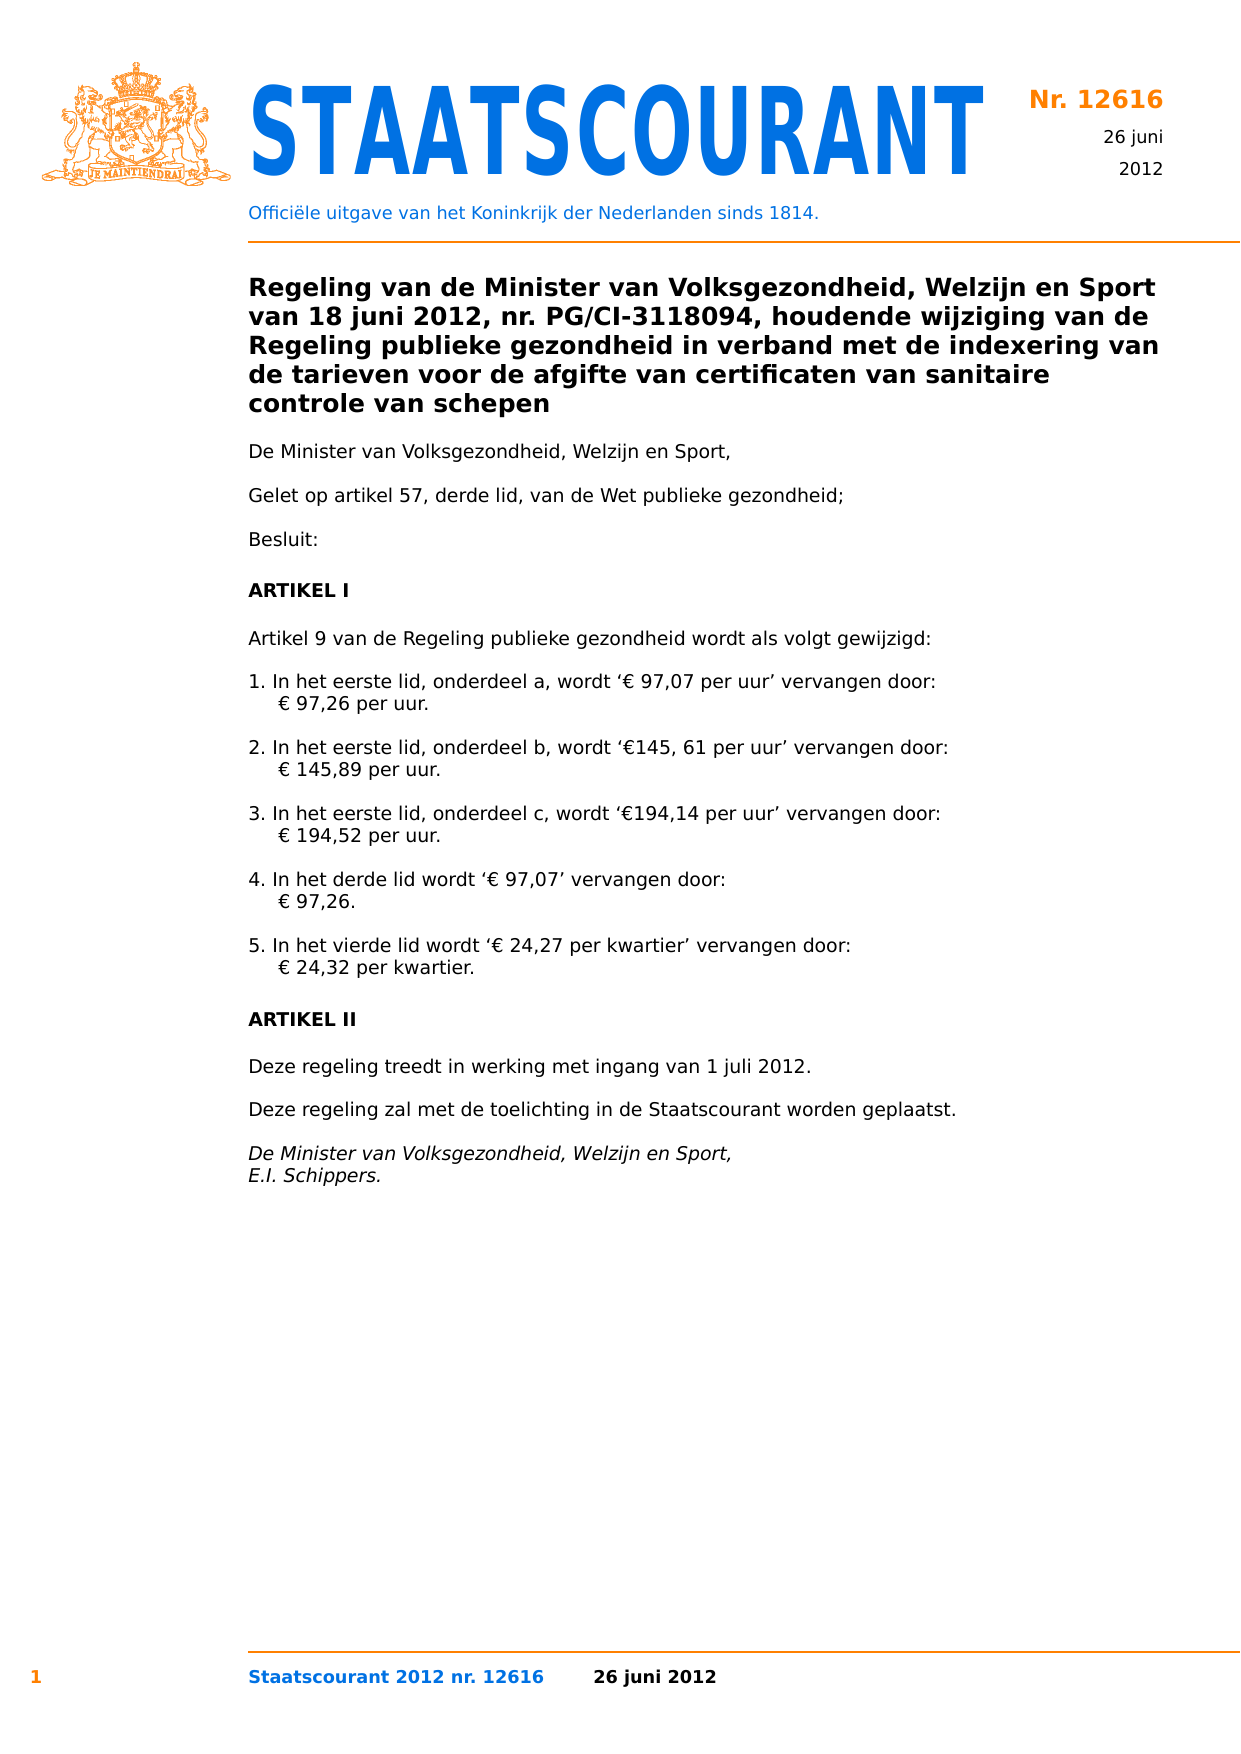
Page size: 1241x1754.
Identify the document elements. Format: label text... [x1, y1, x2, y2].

text € 194,52 per uur. [278, 825, 1163, 847]
text 1. In het eerste lid, onderdeel a, wordt ‘€ 97,07 per uur’ vervangen door: [248, 671, 1163, 693]
text De Minister van Volksgezondheid, Welzijn en Sport, E.I. Schippers. [248, 1143, 1163, 1187]
table_cell 26 juni [998, 121, 1240, 153]
text € 97,26. [278, 891, 1163, 913]
picture [41, 62, 231, 186]
subtitle ARTIKEL II [248, 1008, 1163, 1031]
text Besluit: [248, 528, 1163, 550]
text 3. In het eerste lid, onderdeel c, wordt ‘€194,14 per uur’ vervangen door: [248, 803, 1163, 825]
text € 24,32 per kwartier. [278, 957, 1163, 978]
table_header [25, 62, 248, 241]
text Deze regeling treedt in werking met ingang van 1 juli 2012. [248, 1056, 1163, 1077]
table_header Nr. 12616 [998, 62, 1240, 121]
text 4. In het derde lid wordt ‘€ 97,07’ vervangen door: [248, 869, 1163, 891]
subtitle ARTIKEL I [248, 580, 1163, 602]
text Deze regeling zal met de toelichting in de Staatscourant worden geplaatst. [248, 1099, 1163, 1121]
text € 97,26 per uur. [278, 693, 1163, 715]
subtitle Regeling van de Minister van Volksgezondheid, Welzijn en Sport van 18 juni 2012, nr. PG/CI-3118094, houdende wijziging van de Regeling publieke gezondheid in verband met de indexering van de tarieven voor de afgifte van certificaten van sanitaire controle van schepen [248, 273, 1163, 419]
text € 145,89 per uur. [278, 759, 1163, 781]
text 2. In het eerste lid, onderdeel b, wordt ‘€145, 61 per uur’ vervangen door: [248, 737, 1163, 759]
table_header STAATSCOURANT [248, 62, 998, 203]
table_cell Officiële uitgave van het Koninkrijk der Nederlanden sinds 1814. [248, 203, 1240, 241]
text Gelet op artikel 57, derde lid, van de Wet publieke gezondheid; [248, 484, 1163, 507]
text Artikel 9 van de Regeling publieke gezondheid wordt als volgt gewijzigd: [248, 627, 1163, 649]
text De Minister van Volksgezondheid, Welzijn en Sport, [248, 441, 1163, 463]
table_cell 2012 [998, 153, 1240, 203]
text 5. In het vierde lid wordt ‘€ 24,27 per kwartier’ vervangen door: [248, 934, 1163, 957]
